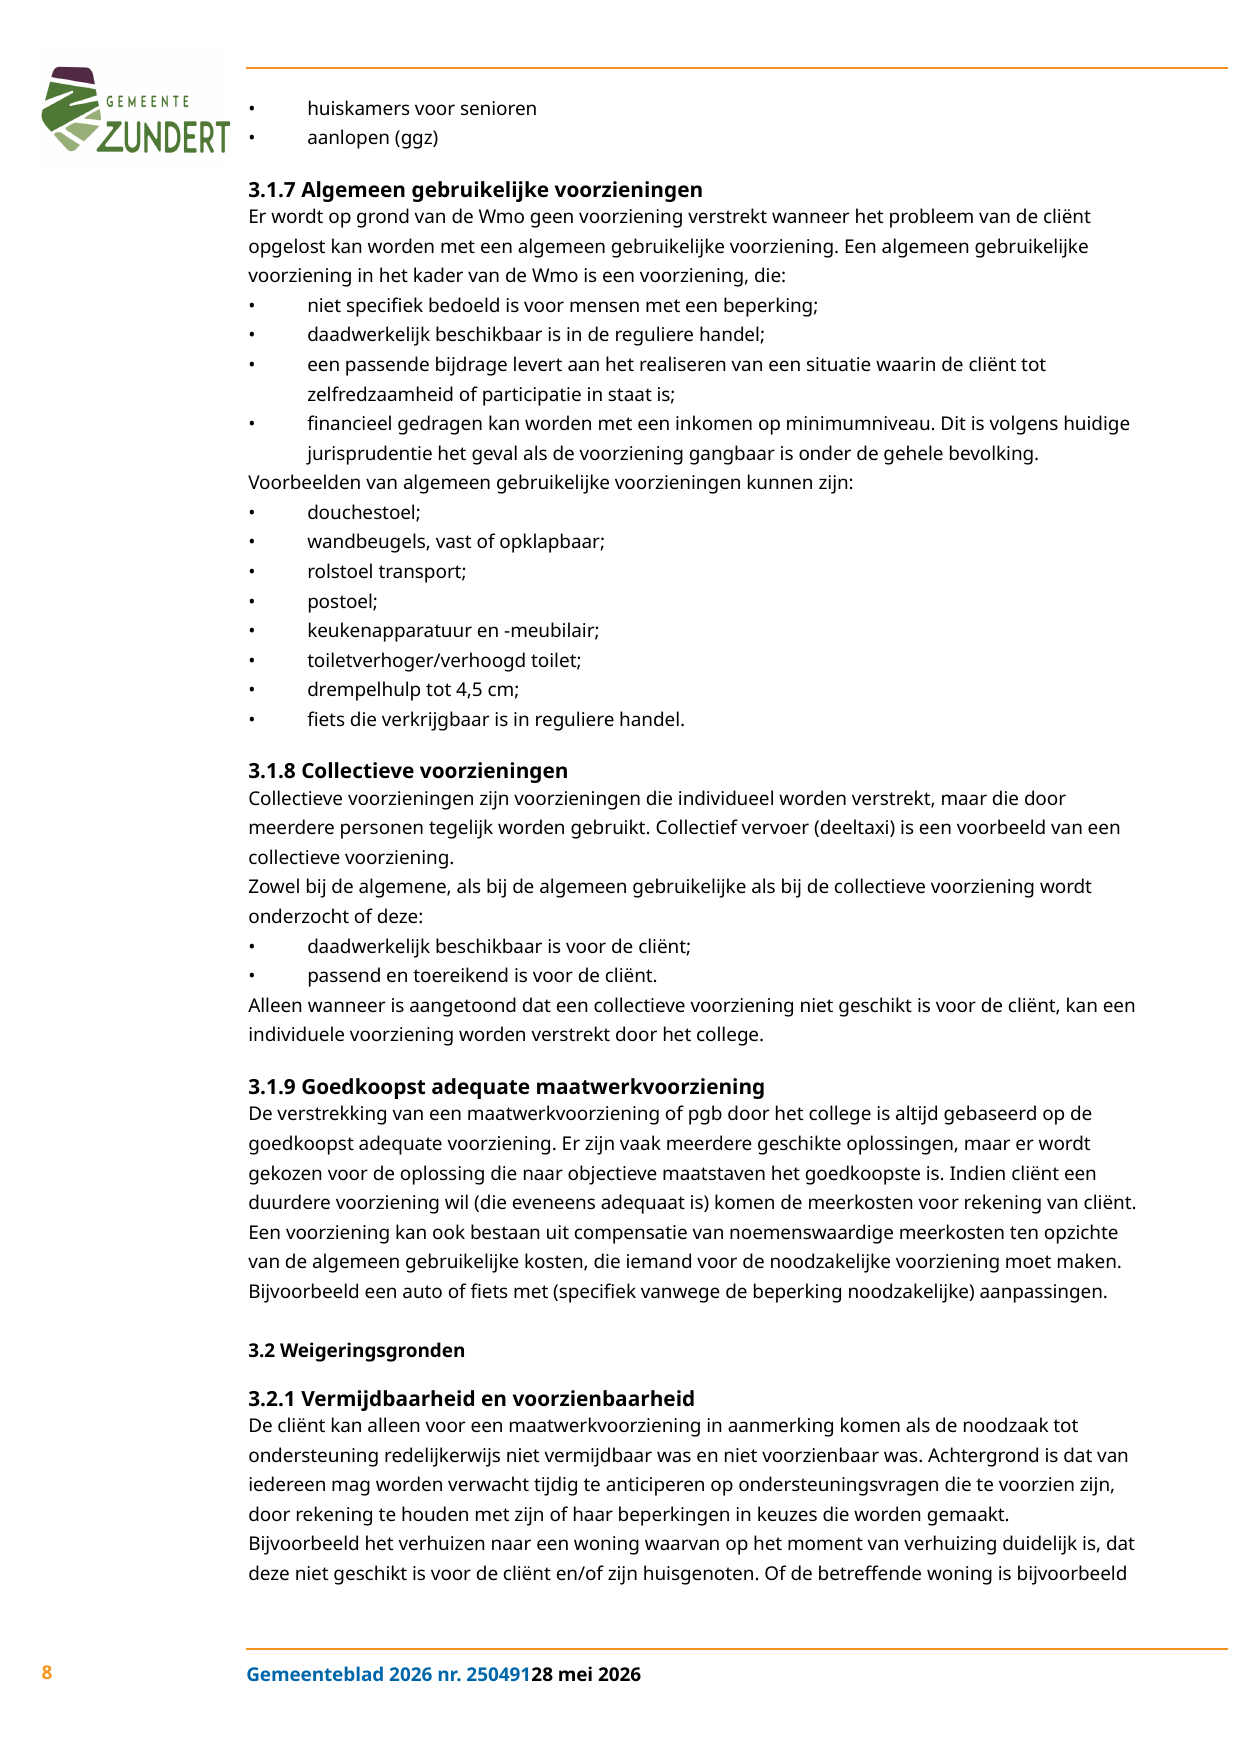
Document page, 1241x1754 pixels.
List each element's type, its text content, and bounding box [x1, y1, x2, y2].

text Alleen wanneer is aangetoond dat een collectieve voorziening niet geschikt is voor de cliënt, kan een individuele voorziening worden verstrekt door het college. [248, 992, 1152, 1047]
list een passende bijdrage levert aan het realiseren van een situatie waarin de cliënt tot zelfredzaamheid of participatie in staat is; [248, 351, 1152, 406]
text 3.2.1 Vermijdbaarheid en voorzienbaarheid [248, 1384, 1152, 1412]
list postoel; [248, 588, 1152, 613]
text 3.1.8 Collectieve voorzieningen [248, 757, 1152, 785]
text Zowel bij de algemene, als bij de algemeen gebruikelijke als bij de collectieve voorziening wordt onderzocht of deze: [248, 874, 1152, 929]
picture [41, 47, 231, 172]
text De verstrekking van een maatwerkvoorziening of pgb door het college is altijd gebaseerd op de goedkoopst adequate voorziening. Er zijn vaak meerdere geschikte oplossingen, maar er wordt gekozen voor de oplossing die naar objectieve maatstaven het goedkoopste is. Indien cliënt een duurdere voorziening wil (die eveneens adequaat is) komen de meerkosten voor rekening van cliënt. [248, 1101, 1152, 1215]
list keukenapparatuur en -meubilair; [248, 617, 1152, 643]
text 3.1.9 Goedkoopst adequate maatwerkvoorziening [248, 1072, 1152, 1101]
list aanlopen (ggz) [248, 124, 1152, 150]
list daadwerkelijk beschikbaar is voor de cliënt; [248, 933, 1152, 959]
list niet specifiek bedoeld is voor mensen met een beperking; [248, 292, 1152, 318]
text Collectieve voorzieningen zijn voorzieningen die individueel worden verstrekt, maar die door meerdere personen tegelijk worden gebruikt. Collectief vervoer (deeltaxi) is een voorbeeld van een collectieve voorziening. [248, 785, 1152, 870]
text Een voorziening kan ook bestaan uit compensatie van noemenswaardige meerkosten ten opzichte van de algemeen gebruikelijke kosten, die iemand voor de noodzakelijke voorziening moet maken. Bijvoorbeeld een auto of fiets met (specifiek vanwege de beperking noodzakelijke) aanpassingen. [248, 1219, 1152, 1304]
list drempelhulp tot 4,5 cm; [248, 677, 1152, 702]
text De cliënt kan alleen voor een maatwerkvoorziening in aanmerking komen als de noodzaak tot ondersteuning redelijkerwijs niet vermijdbaar was en niet voorzienbaar was. Achtergrond is dat van iedereen mag worden verwacht tijdig te anticiperen op ondersteuningsvragen die te voorzien zijn, door rekening te houden met zijn of haar beperkingen in keuzes die worden gemaakt. [248, 1412, 1152, 1527]
text 3.2 Weigeringsgronden [248, 1337, 1152, 1363]
list financieel gedragen kan worden met een inkomen op minimumniveau. Dit is volgens huidige jurisprudentie het geval als de voorziening gangbaar is onder de gehele bevolking. [248, 410, 1152, 466]
list daadwerkelijk beschikbaar is in de reguliere handel; [248, 322, 1152, 347]
text Er wordt op grond van de Wmo geen voorziening verstrekt wanneer het probleem van de cliënt opgelost kan worden met een algemeen gebruikelijke voorziening. Een algemeen gebruikelijke voorziening in het kader van de Wmo is een voorziening, die: [248, 203, 1152, 288]
list passend en toereikend is voor de cliënt. [248, 962, 1152, 988]
text Bijvoorbeeld het verhuizen naar een woning waarvan op het moment van verhuizing duidelijk is, dat deze niet geschikt is voor de cliënt en/of zijn huisgenoten. Of de betreffende woning is bijvoorbeeld [248, 1531, 1152, 1586]
list wandbeugels, vast of opklapbaar; [248, 529, 1152, 554]
list toiletverhoger/verhoogd toilet; [248, 647, 1152, 673]
list rolstoel transport; [248, 558, 1152, 584]
text 3.1.7 Algemeen gebruikelijke voorzieningen [248, 175, 1152, 203]
list huiskamers voor senioren [248, 95, 1152, 121]
text Voorbeelden van algemeen gebruikelijke voorzieningen kunnen zijn: [248, 469, 1152, 495]
list douchestoel; [248, 499, 1152, 525]
list fiets die verkrijgbaar is in reguliere handel. [248, 706, 1152, 732]
